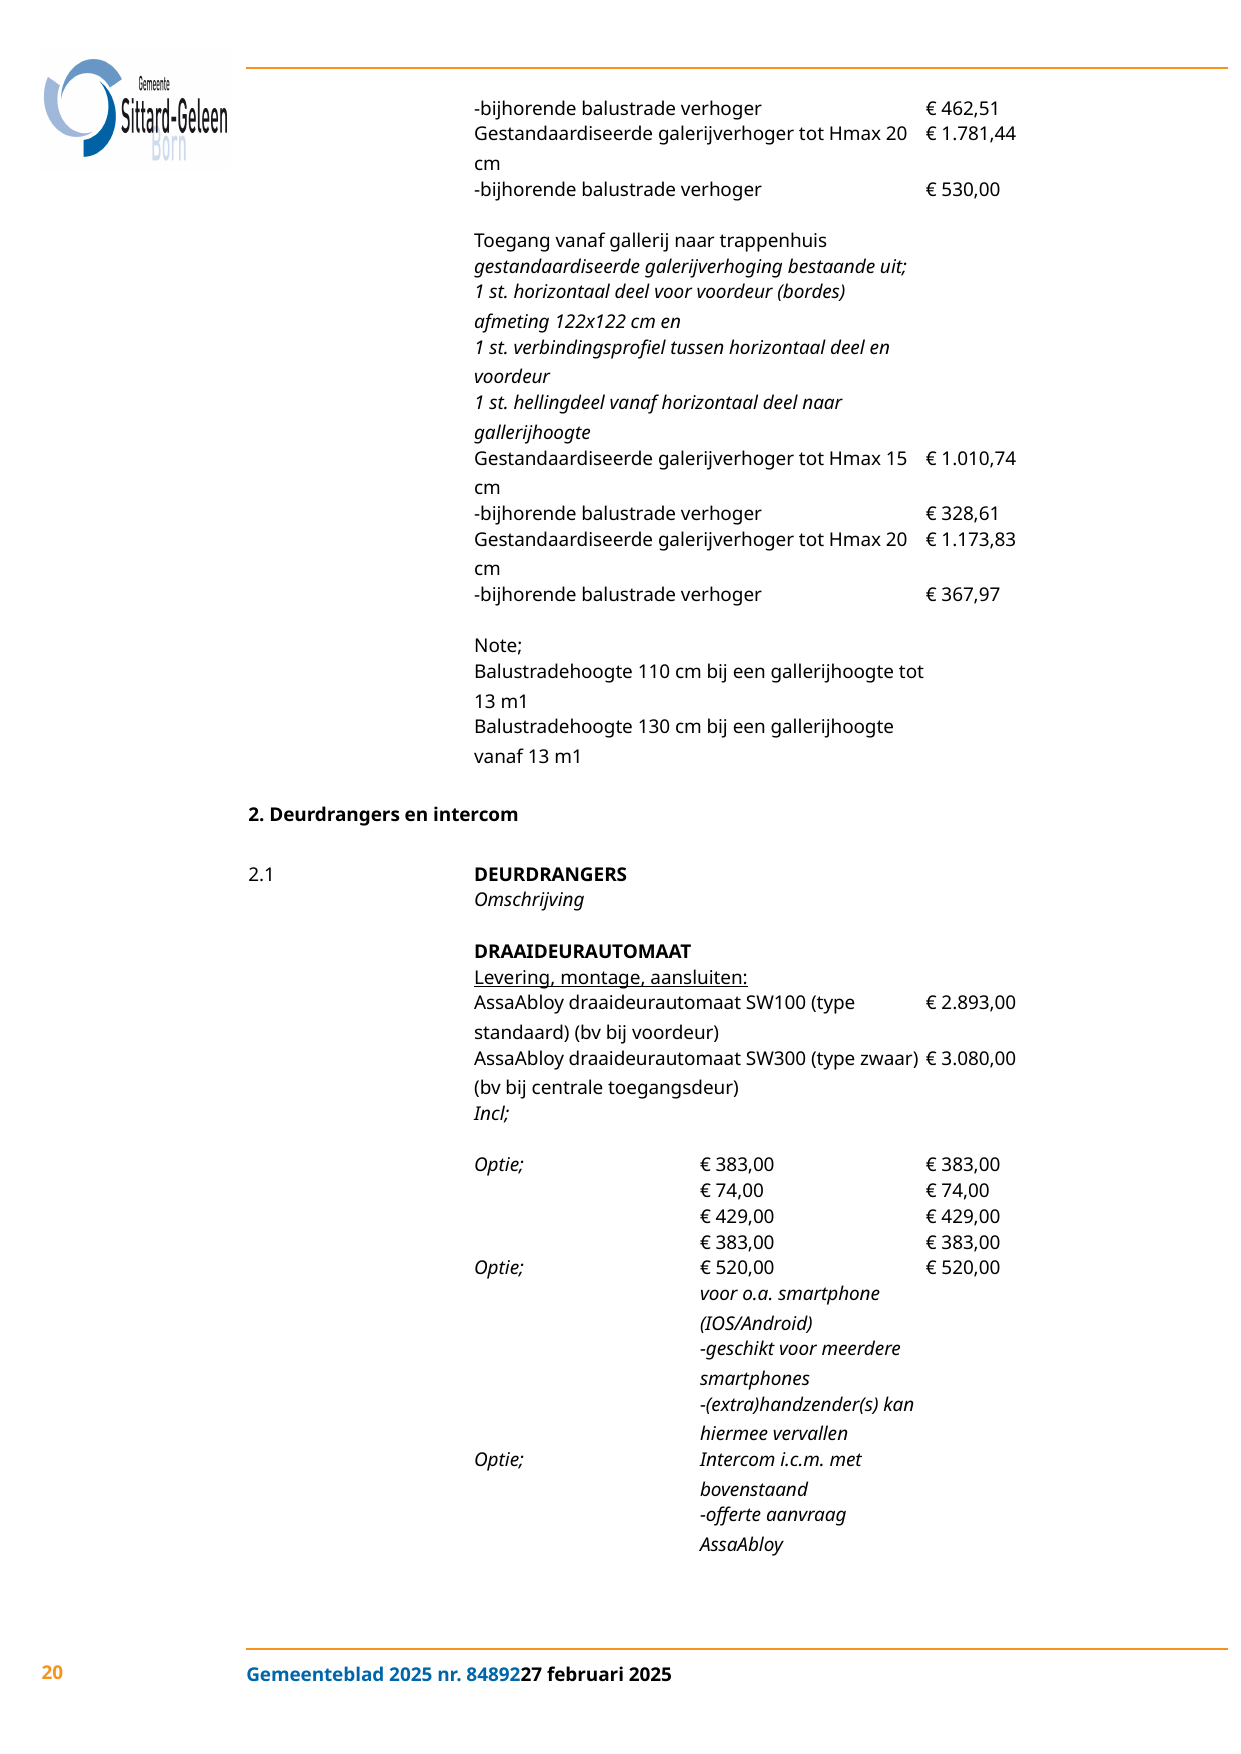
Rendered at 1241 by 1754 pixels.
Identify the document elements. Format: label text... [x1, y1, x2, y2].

table_cell [926, 964, 1152, 989]
table_cell € 520,00 [700, 1255, 926, 1280]
table_cell Intercom i.c.m. met bovenstaand [700, 1446, 926, 1502]
table_header 2.1 [248, 861, 474, 887]
table_cell € 367,97 [926, 581, 1152, 607]
table_cell [926, 334, 1152, 389]
table_cell [248, 1178, 474, 1203]
table_cell -bijhorende balustrade verhoger [474, 95, 926, 121]
table_cell -bijhorende balustrade verhoger [474, 500, 926, 526]
table_cell € 2.893,00 [926, 990, 1152, 1045]
table_cell [248, 913, 474, 938]
table_cell [474, 1229, 700, 1254]
table_cell [474, 202, 926, 227]
table_cell Optie; [474, 1255, 700, 1280]
table_cell [474, 607, 926, 632]
table_cell [248, 1255, 474, 1280]
table_cell [248, 714, 474, 769]
table_cell AssaAbloy draaideurautomaat SW100 (type standaard) (bv bij voordeur) [474, 990, 926, 1045]
table_cell Gestandaardiseerde galerijverhoger tot Hmax 15 cm [474, 445, 926, 500]
table_cell [926, 658, 1152, 713]
table_cell DRAAIDEURAUTOMAAT [474, 938, 926, 964]
table_cell [926, 1391, 1152, 1446]
table_cell [474, 1280, 700, 1336]
table_cell [248, 990, 474, 1045]
table_cell [474, 1178, 700, 1203]
table_cell Gestandaardiseerde galerijverhoger tot Hmax 20 cm [474, 121, 926, 176]
table_cell [248, 445, 474, 500]
table_cell € 74,00 [926, 1178, 1152, 1203]
table_cell 1 st. hellingdeel vanaf horizontaal deel naar gallerijhoogte [474, 389, 926, 445]
table_cell Toegang vanaf gallerij naar trappenhuis [474, 227, 926, 253]
table_cell voor o.a. smartphone (IOS/Android) [700, 1280, 926, 1336]
table_cell € 383,00 [926, 1152, 1152, 1177]
table_cell [474, 1126, 926, 1152]
table_cell [926, 887, 1152, 912]
table_cell -bijhorende balustrade verhoger [474, 176, 926, 202]
table_cell [248, 607, 474, 632]
table_cell € 383,00 [700, 1229, 926, 1254]
table_cell [926, 714, 1152, 769]
table_cell -offerte aanvraag AssaAbloy [700, 1502, 926, 1557]
table_cell [248, 95, 474, 121]
table_cell Gestandaardiseerde galerijverhoger tot Hmax 20 cm [474, 526, 926, 581]
table_cell gestandaardiseerde galerijverhoging bestaande uit; [474, 253, 926, 279]
table_cell [248, 581, 474, 607]
table_cell [926, 938, 1152, 964]
table_cell [926, 1336, 1152, 1391]
table_cell [926, 389, 1152, 445]
table_cell [926, 1446, 1152, 1502]
table_cell Optie; [474, 1152, 700, 1177]
table_cell [248, 202, 474, 227]
table_cell [474, 1391, 700, 1446]
table_header [926, 861, 1152, 887]
table_cell € 328,61 [926, 500, 1152, 526]
table_cell [926, 1126, 1152, 1152]
table_cell [248, 1045, 474, 1100]
table_cell [248, 658, 474, 713]
table_cell [926, 1502, 1152, 1557]
table_cell € 383,00 [700, 1152, 926, 1177]
table_cell Omschrijving [474, 887, 926, 912]
table_cell 1 st. verbindingsprofiel tussen horizontaal deel en voordeur [474, 334, 926, 389]
table_cell € 462,51 [926, 95, 1152, 121]
table_cell Optie; [474, 1446, 700, 1502]
table_cell € 1.173,83 [926, 526, 1152, 581]
table_cell [248, 1100, 474, 1126]
table_cell [248, 1336, 474, 1391]
table_cell [248, 1391, 474, 1446]
table_cell Balustradehoogte 130 cm bij een gallerijhoogte vanaf 13 m1 [474, 714, 926, 769]
table_cell [248, 1203, 474, 1229]
table_cell [248, 526, 474, 581]
table_cell € 429,00 [926, 1203, 1152, 1229]
table_cell [248, 1126, 474, 1152]
table_cell [474, 1203, 700, 1229]
table_cell [248, 176, 474, 202]
table_cell [248, 253, 474, 279]
table_cell [474, 1336, 700, 1391]
table_cell [926, 1100, 1152, 1126]
table_cell Note; [474, 633, 926, 658]
table_cell [248, 500, 474, 526]
table_cell [248, 389, 474, 445]
table_cell [248, 633, 474, 658]
table_cell [248, 334, 474, 389]
table_cell -(extra)handzender(s) kan hiermee vervallen [700, 1391, 926, 1446]
table_cell -bijhorende balustrade verhoger [474, 581, 926, 607]
table_cell [248, 1152, 474, 1177]
table_header DEURDRANGERS [474, 861, 926, 887]
table_cell € 429,00 [700, 1203, 926, 1229]
table_cell Incl; [474, 1100, 926, 1126]
text 2. Deurdrangers en intercom [248, 802, 1152, 827]
picture [41, 47, 231, 172]
table_cell [248, 227, 474, 253]
table_cell € 74,00 [700, 1178, 926, 1203]
table_cell [248, 279, 474, 334]
table_cell [926, 227, 1152, 253]
table_cell Levering, montage, aansluiten: [474, 964, 926, 989]
table_cell [248, 964, 474, 989]
table_cell € 383,00 [926, 1229, 1152, 1254]
table_cell [474, 913, 926, 938]
table_cell [926, 913, 1152, 938]
table_cell [926, 202, 1152, 227]
table_cell [926, 279, 1152, 334]
table_cell -geschikt voor meerdere smartphones [700, 1336, 926, 1391]
table_cell € 3.080,00 [926, 1045, 1152, 1100]
table_cell [248, 1502, 474, 1557]
table_cell € 520,00 [926, 1255, 1152, 1280]
table_cell 1 st. horizontaal deel voor voordeur (bordes) afmeting 122x122 cm en [474, 279, 926, 334]
table_cell [248, 1446, 474, 1502]
table_cell [926, 633, 1152, 658]
table_cell Balustradehoogte 110 cm bij een gallerijhoogte tot 13 m1 [474, 658, 926, 713]
table_cell [926, 607, 1152, 632]
table_cell [248, 1280, 474, 1336]
table_cell [248, 1229, 474, 1254]
table_cell [926, 1280, 1152, 1336]
table_cell € 1.010,74 [926, 445, 1152, 500]
table_cell [926, 253, 1152, 279]
table_cell [248, 887, 474, 912]
table_cell [248, 938, 474, 964]
table_cell € 1.781,44 [926, 121, 1152, 176]
table_cell € 530,00 [926, 176, 1152, 202]
table_cell [474, 1502, 700, 1557]
table_cell [248, 121, 474, 176]
table_cell AssaAbloy draaideurautomaat SW300 (type zwaar) (bv bij centrale toegangsdeur) [474, 1045, 926, 1100]
